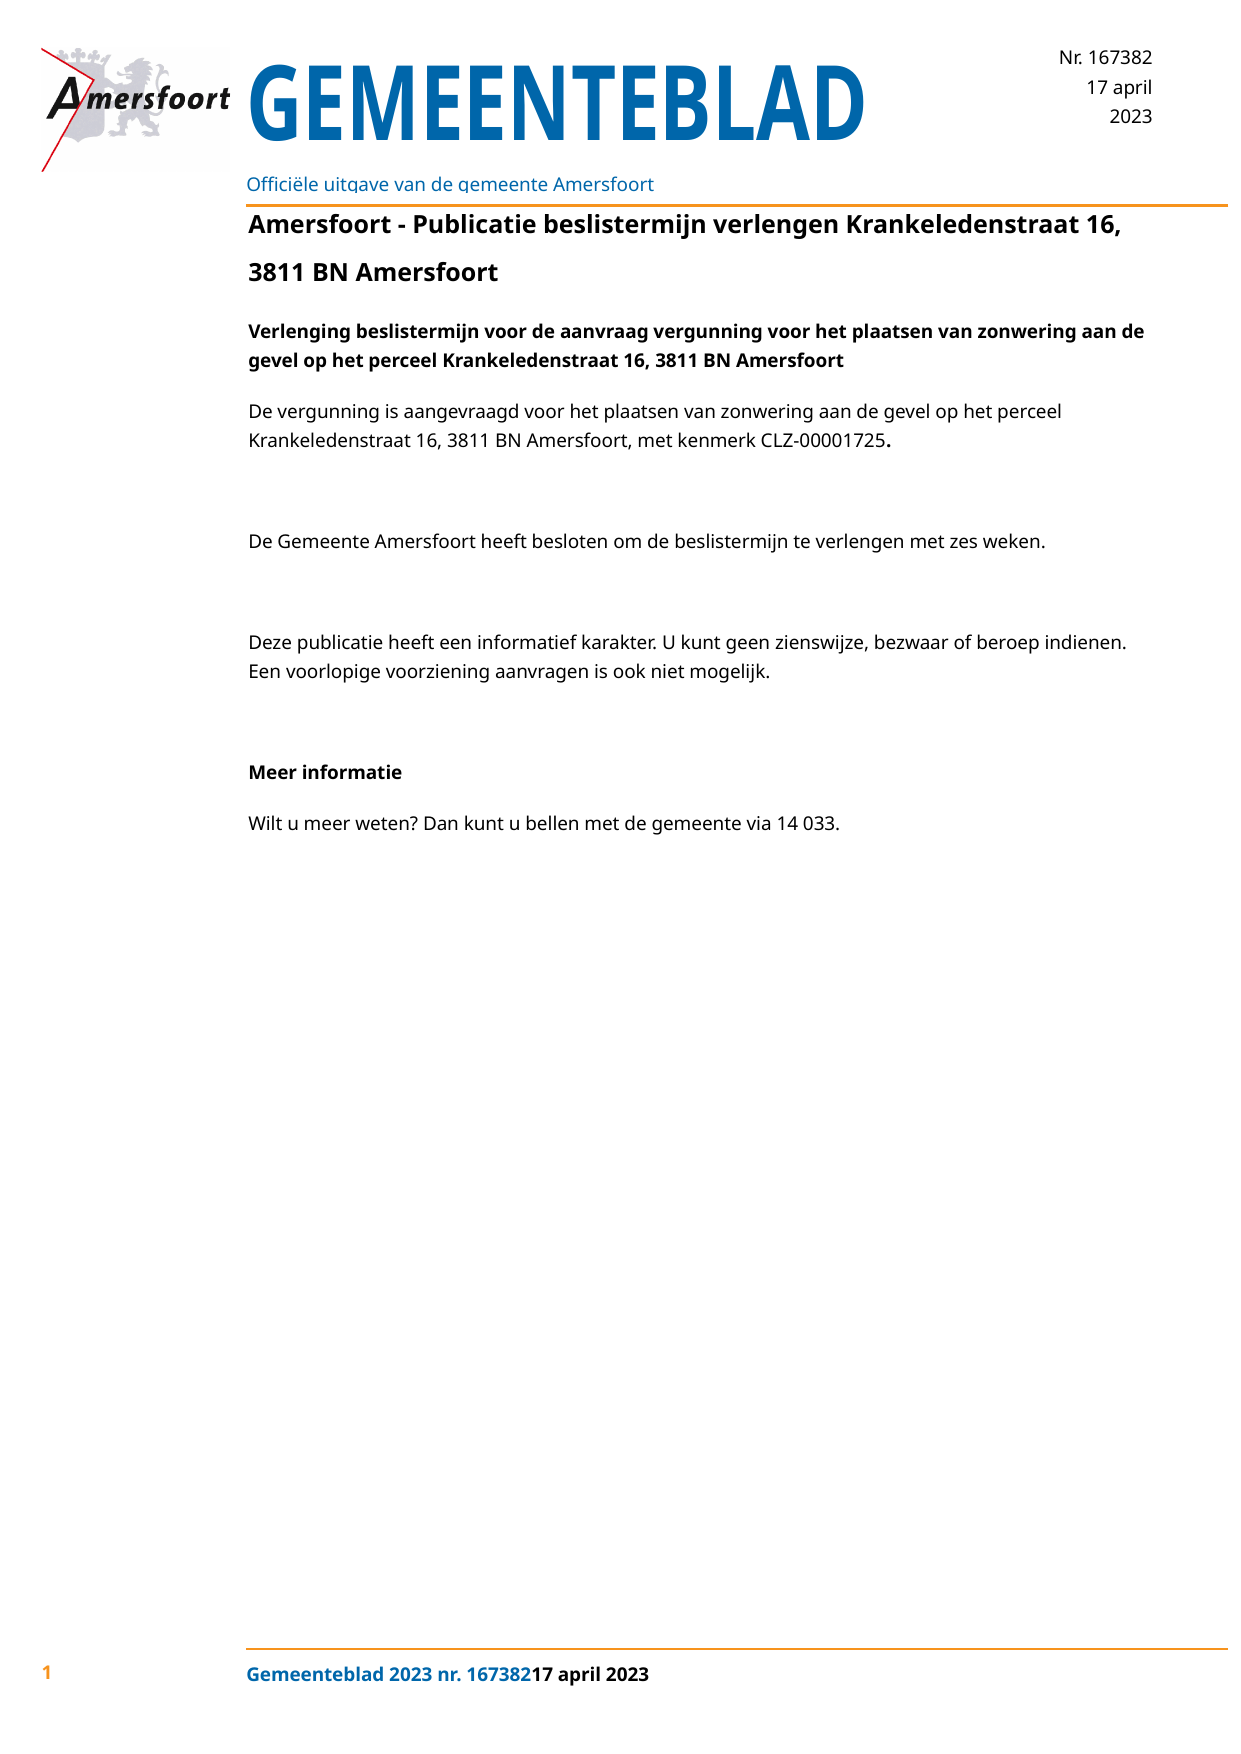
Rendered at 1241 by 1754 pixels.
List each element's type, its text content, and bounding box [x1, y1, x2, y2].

text De Gemeente Amersfoort heeft besloten om de beslistermijn te verlengen met zes weken. [248, 528, 1152, 554]
text Deze publicatie heeft een informatief karakter. U kunt geen zienswijze, bezwaar of beroep indienen. Een voorlopige voorziening aanvragen is ook niet mogelijk. [248, 629, 1152, 684]
picture [41, 47, 231, 172]
text Wilt u meer weten? Dan kunt u bellen met de gemeente via 14 033. [248, 810, 1152, 836]
text Amersfoort - Publicatie beslistermijn verlengen Krankeledenstraat 16, 3811 BN Amersfoort [248, 207, 1152, 288]
text Verlenging beslistermijn voor de aanvraag vergunning voor het plaatsen van zonwering aan de gevel op het perceel Krankeledenstraat 16, 3811 BN Amersfoort [248, 318, 1152, 373]
text Meer informatie [248, 759, 1152, 785]
text De vergunning is aangevraagd voor het plaatsen van zonwering aan de gevel op het perceel Krankeledenstraat 16, 3811 BN Amersfoort, met kenmerk CLZ-00001725. [248, 398, 1152, 453]
